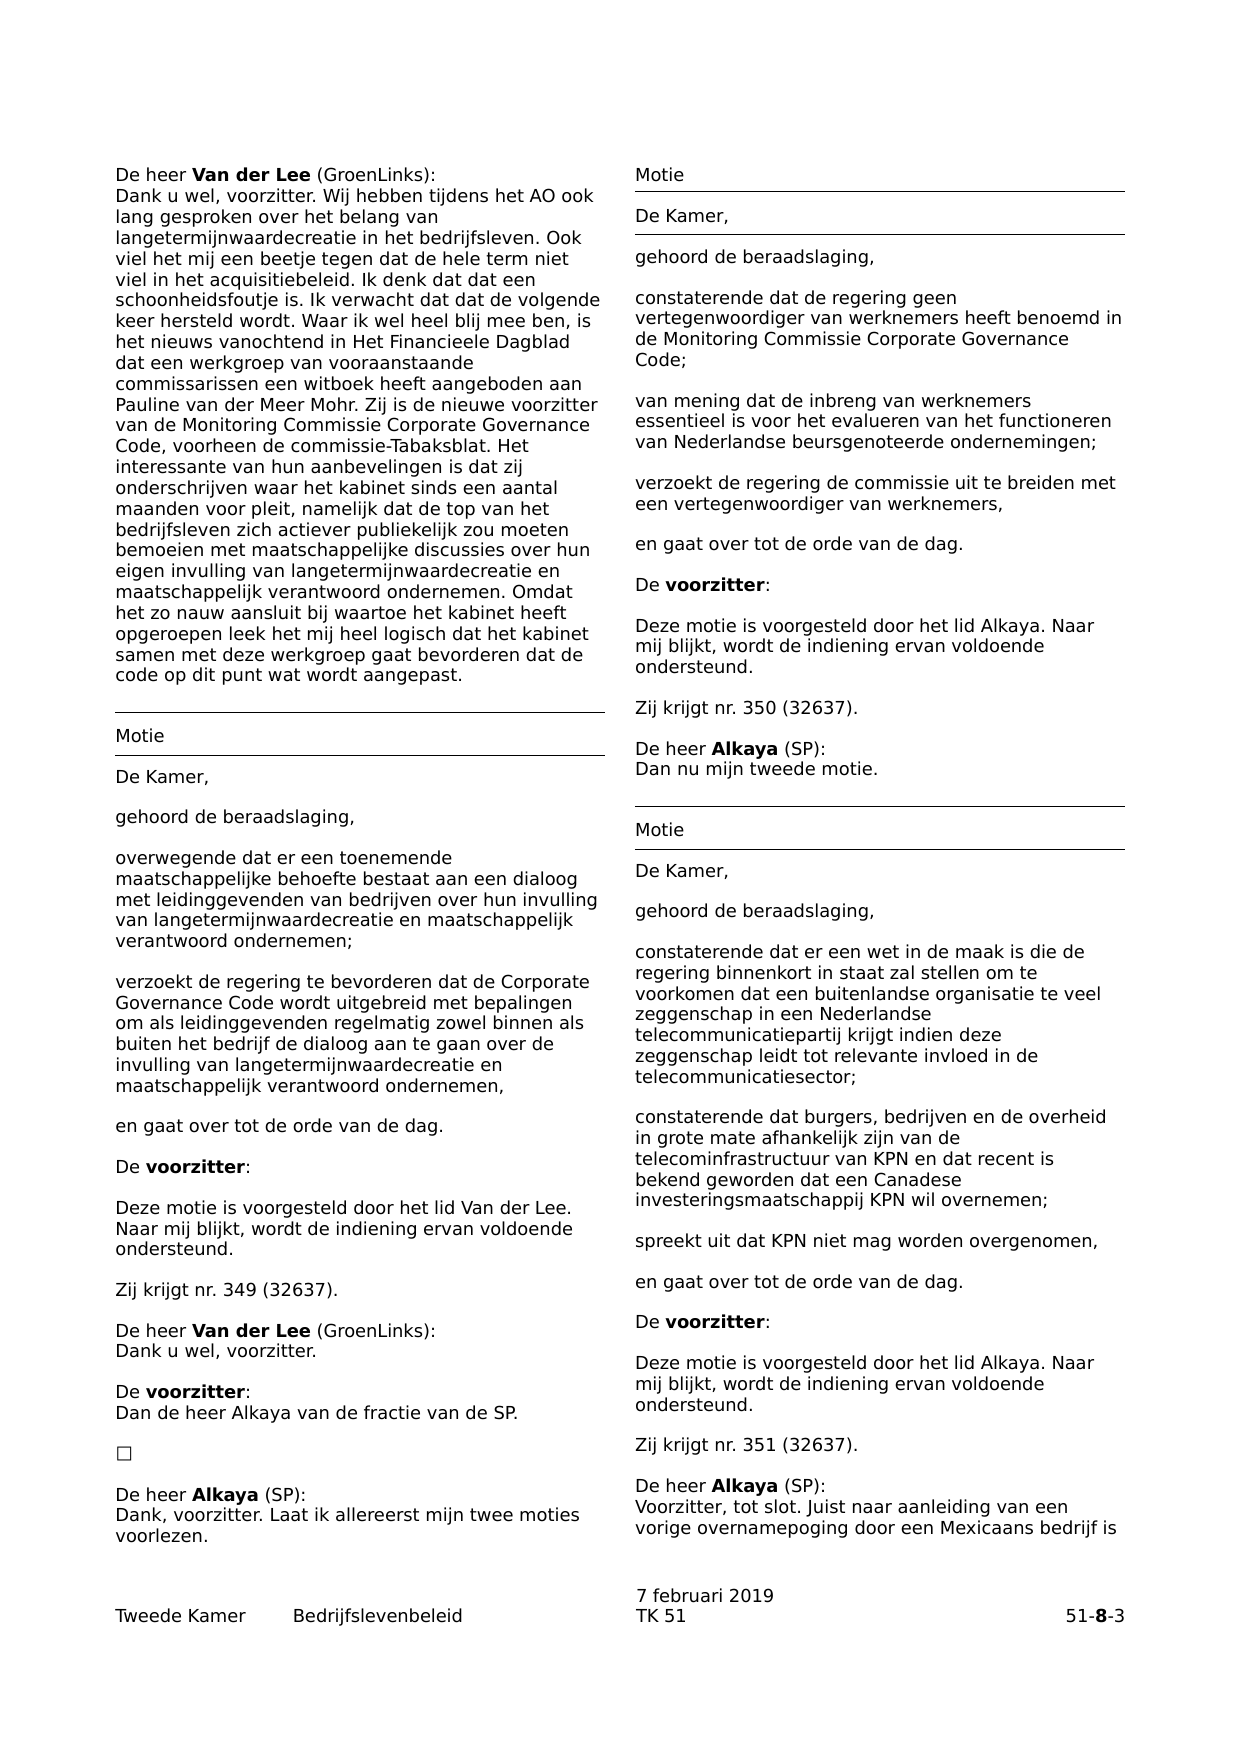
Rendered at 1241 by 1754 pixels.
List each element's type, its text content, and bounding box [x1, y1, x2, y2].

text Dank u wel, voorzitter. [115, 1341, 605, 1362]
text Zij krijgt nr. 350 (32637). [635, 698, 1125, 718]
text Dank u wel, voorzitter. Wij hebben tijdens het AO ook lang gesproken over het belang van langetermijnwaardecreatie in het bedrijfsleven. Ook viel het mij een beetje tegen dat de hele term niet viel in het acquisitiebeleid. Ik denk dat dat een schoonheidsfoutje is. Ik verwacht dat dat de volgende keer hersteld wordt. Waar ik wel heel blij mee ben, is het nieuws vanochtend in Het Financieele Dagblad dat een werkgroep van vooraanstaande commissarissen een witboek heeft aangeboden aan Pauline van der Meer Mohr. Zij is de nieuwe voorzitter van de Monitoring Commissie Corporate Governance Code, voorheen de commissie-Tabaksblat. Het interessante van hun aanbevelingen is dat zij onderschrijven waar het kabinet sinds een aantal maanden voor pleit, namelijk dat de top van het bedrijfsleven zich actiever publiekelijk zou moeten bemoeien met maatschappelijke discussies over hun eigen invulling van langetermijnwaardecreatie en maatschappelijk verantwoord ondernemen. Omdat het zo nauw aansluit bij waartoe het kabinet heeft opgeroepen leek het mij heel logisch dat het kabinet samen met deze werkgroep gaat bevorderen dat de code op dit punt wat wordt aangepast. [115, 186, 605, 686]
text constaterende dat burgers, bedrijven en de overheid in grote mate afhankelijk zijn van de telecominfrastructuur van KPN en dat recent is bekend geworden dat een Canadese investeringsmaatschappij KPN wil overnemen; [635, 1107, 1125, 1211]
text De Kamer, [635, 861, 1125, 881]
text constaterende dat er een wet in de maak is die de regering binnenkort in staat zal stellen om te voorkomen dat een buitenlandse organisatie te veel zeggenschap in een Nederlandse telecommunicatiepartij krijgt indien deze zeggenschap leidt tot relevante invloed in de telecommunicatiesector; [635, 942, 1125, 1087]
text De voorzitter: [115, 1157, 605, 1178]
text De voorzitter: [115, 1382, 605, 1403]
text De heer Van der Lee (GroenLinks): [115, 165, 605, 186]
text Zij krijgt nr. 349 (32637). [115, 1280, 605, 1301]
text Deze motie is voorgesteld door het lid Alkaya. Naar mij blijkt, wordt de indiening ervan voldoende ondersteund. [635, 616, 1125, 678]
text Motie [115, 726, 605, 747]
text Voorzitter, tot slot. Juist naar aanleiding van een vorige overnamepoging door een Mexicaans bedrijf is [635, 1497, 1125, 1538]
text De heer Alkaya (SP): [635, 1476, 1125, 1497]
text ⬜ [115, 1444, 605, 1464]
text Dan nu mijn tweede motie. [635, 759, 1125, 780]
text Dank, voorzitter. Laat ik allereerst mijn twee moties voorlezen. [115, 1505, 605, 1547]
text De Kamer, [115, 767, 605, 787]
text verzoekt de regering te bevorderen dat de Corporate Governance Code wordt uitgebreid met bepalingen om als leidinggevenden regelmatig zowel binnen als buiten het bedrijf de dialoog aan te gaan over de invulling van langetermijnwaardecreatie en maatschappelijk verantwoord ondernemen, [115, 972, 605, 1096]
text De heer Alkaya (SP): [635, 738, 1125, 759]
text en gaat over tot de orde van de dag. [115, 1116, 605, 1137]
text en gaat over tot de orde van de dag. [635, 534, 1125, 555]
text De voorzitter: [635, 575, 1125, 596]
text gehoord de beraadslaging, [635, 901, 1125, 922]
text De heer Alkaya (SP): [115, 1484, 605, 1505]
text Motie [635, 165, 1125, 186]
text Motie [635, 820, 1125, 841]
text gehoord de beraadslaging, [115, 807, 605, 828]
text van mening dat de inbreng van werknemers essentieel is voor het evalueren van het functioneren van Nederlandse beursgenoteerde ondernemingen; [635, 390, 1125, 453]
text De voorzitter: [635, 1312, 1125, 1333]
text Zij krijgt nr. 351 (32637). [635, 1435, 1125, 1456]
text spreekt uit dat KPN niet mag worden overgenomen, [635, 1231, 1125, 1252]
text De Kamer, [635, 206, 1125, 227]
text en gaat over tot de orde van de dag. [635, 1272, 1125, 1292]
text Deze motie is voorgesteld door het lid Van der Lee. Naar mij blijkt, wordt de indiening ervan voldoende ondersteund. [115, 1198, 605, 1260]
text Dan de heer Alkaya van de fractie van de SP. [115, 1403, 605, 1424]
text gehoord de beraadslaging, [635, 247, 1125, 267]
text overwegende dat er een toenemende maatschappelijke behoefte bestaat aan een dialoog met leidinggevenden van bedrijven over hun invulling van langetermijnwaardecreatie en maatschappelijk verantwoord ondernemen; [115, 848, 605, 952]
text constaterende dat de regering geen vertegenwoordiger van werknemers heeft benoemd in de Monitoring Commissie Corporate Governance Code; [635, 287, 1125, 370]
text De heer Van der Lee (GroenLinks): [115, 1321, 605, 1341]
text Deze motie is voorgesteld door het lid Alkaya. Naar mij blijkt, wordt de indiening ervan voldoende ondersteund. [635, 1353, 1125, 1415]
text verzoekt de regering de commissie uit te breiden met een vertegenwoordiger van werknemers, [635, 473, 1125, 514]
